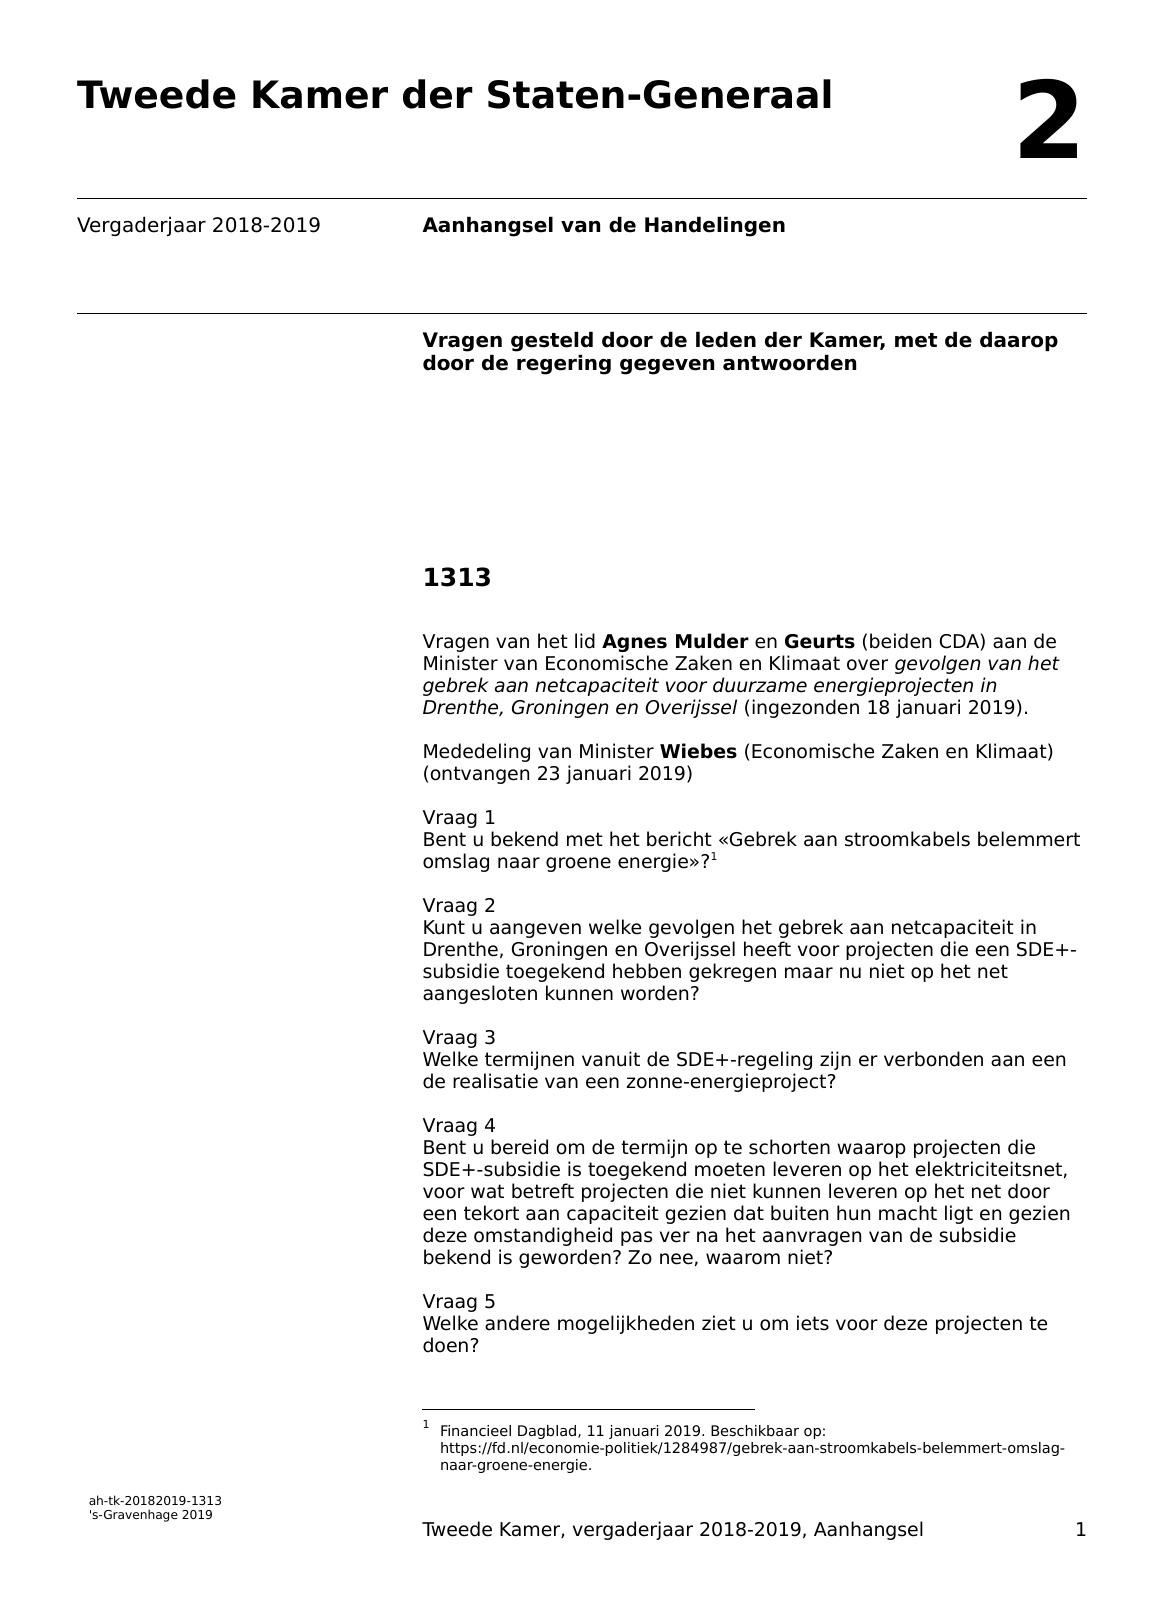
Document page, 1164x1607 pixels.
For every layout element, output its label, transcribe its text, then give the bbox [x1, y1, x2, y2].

text Mededeling van Minister Wiebes (Economische Zaken en Klimaat) (ontvangen 23 januari 2019) [422, 741, 1087, 785]
text Vraag 4 [422, 1115, 1087, 1137]
table_header Tweede Kamer der Staten-Generaal [77, 59, 886, 198]
text Bent u bereid om de termijn op te schorten waarop projecten die SDE+-subsidie is toegekend moeten leveren op het elektriciteitsnet, voor wat betreft projecten die niet kunnen leveren op het net door een tekort aan capaciteit gezien dat buiten hun macht ligt en gezien deze omstandigheid pas ver na het aanvragen van de subsidie bekend is geworden? Zo nee, waarom niet? [422, 1137, 1087, 1269]
table_cell Vragen gesteld door de leden der Kamer, met de daarop door de regering gegeven antwoorden [422, 314, 1087, 376]
text ah-tk-20182019-1313 [88, 1494, 323, 1508]
text Vragen van het lid Agnes Mulder en Geurts (beiden CDA) aan de Minister van Economische Zaken en Klimaat over gevolgen van het gebrek aan netcapaciteit voor duurzame energieprojecten in Drenthe, Groningen en Overijssel (ingezonden 18 januari 2019). [422, 631, 1087, 718]
text Welke termijnen vanuit de SDE+-regeling zijn er verbonden aan een de realisatie van een zonne-energieproject? [422, 1049, 1087, 1093]
text Welke andere mogelijkheden ziet u om iets voor deze projecten te doen? [422, 1313, 1087, 1357]
table_cell Aanhangsel van de Handelingen [422, 199, 1087, 313]
table_cell [77, 314, 422, 376]
text 's-Gravenhage 2019 [88, 1508, 323, 1522]
table_header 2 [886, 59, 1087, 198]
text Vraag 5 [422, 1291, 1087, 1313]
text Vraag 3 [422, 1027, 1087, 1049]
text 1313 [422, 563, 1087, 592]
text Bent u bekend met het bericht «Gebrek aan stroomkabels belemmert omslag naar groene energie»? [422, 829, 1087, 873]
text Vraag 1 [422, 807, 1087, 829]
text Kunt u aangeven welke gevolgen het gebrek aan netcapaciteit in Drenthe, Groningen en Overijssel heeft voor projecten die een SDE+-subsidie toegekend hebben gekregen maar nu niet op het net aangesloten kunnen worden? [422, 917, 1087, 1005]
text Vraag 2 [422, 895, 1087, 917]
text Financieel Dagblad, 11 januari 2019. Beschikbaar op: https://fd.nl/economie-politiek/1284987/gebrek-aan-stroomkabels-belemmert-omslag-naar-groene-energie. [422, 1418, 1087, 1474]
table_cell Vergaderjaar 2018-2019 [77, 199, 422, 313]
